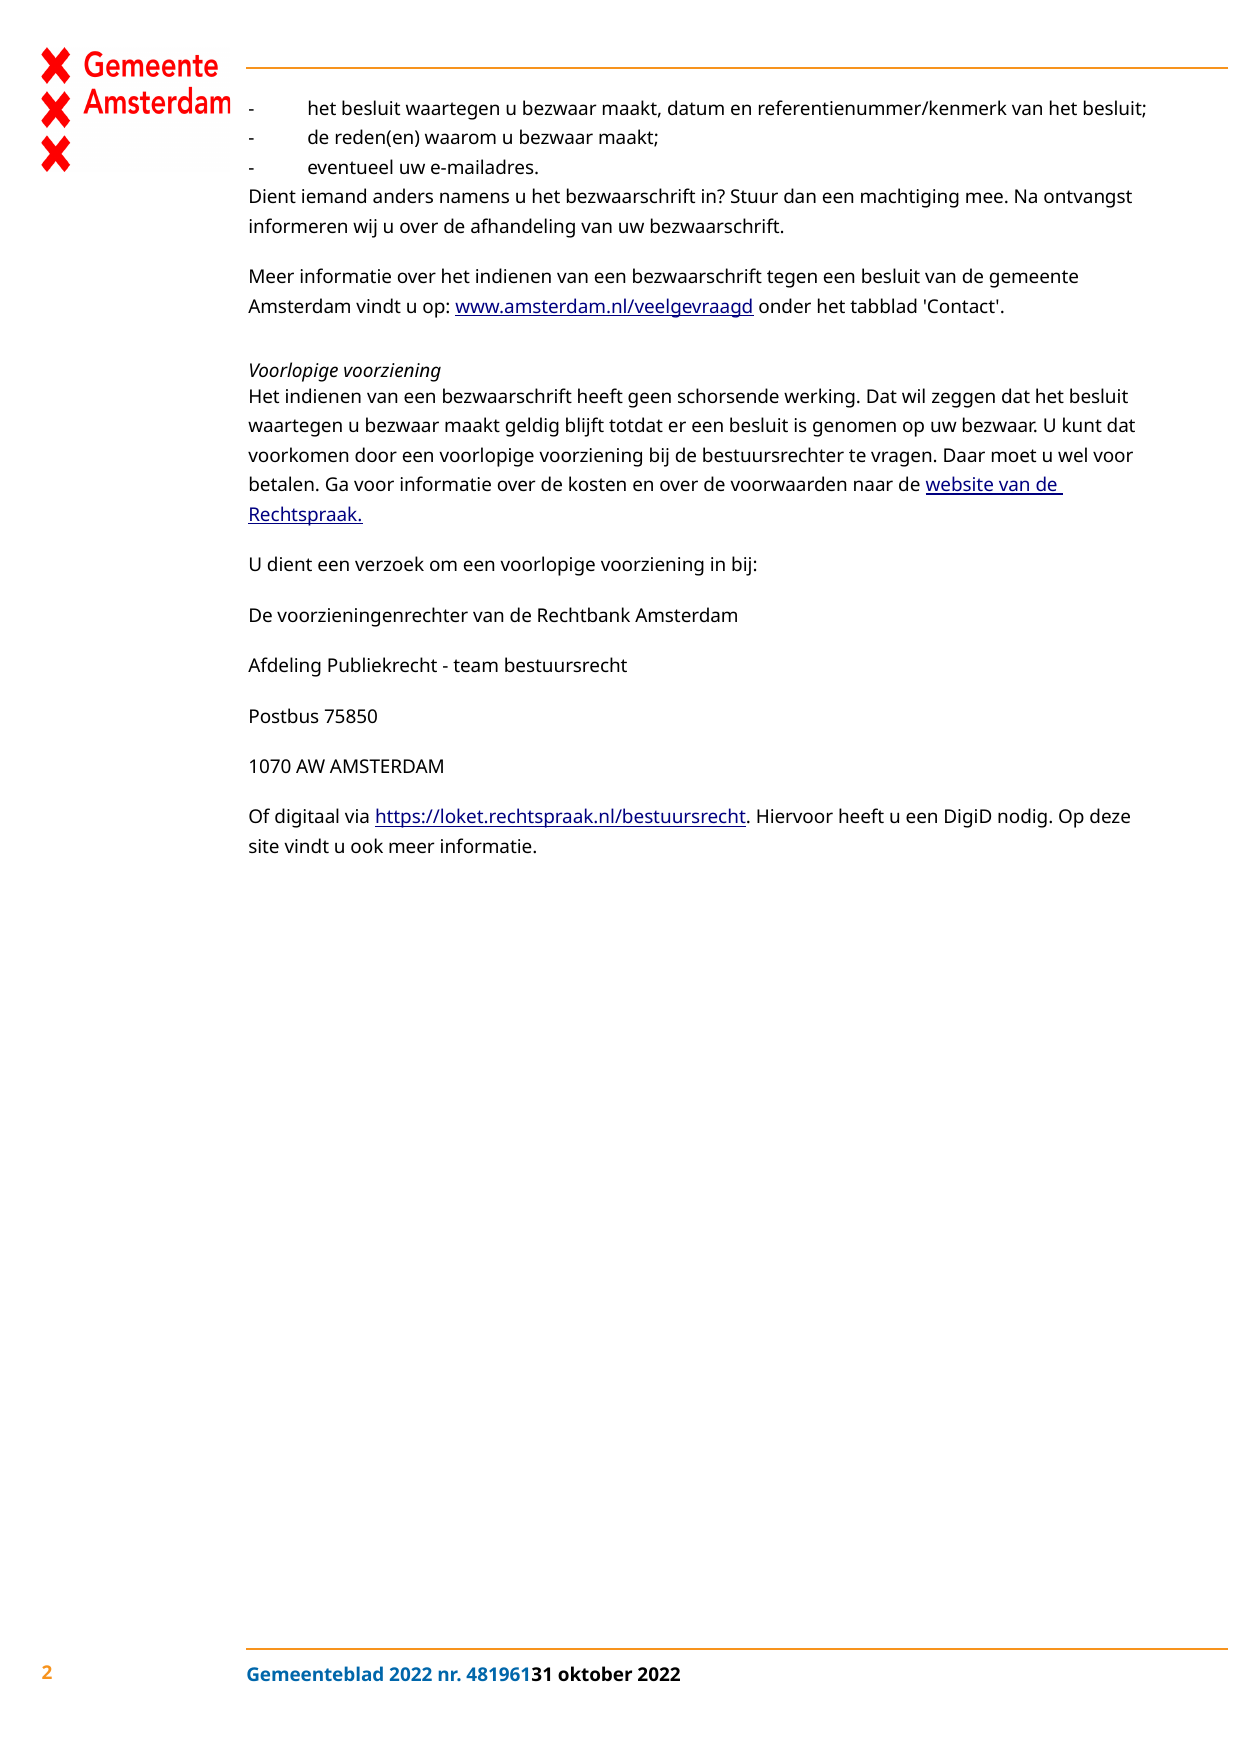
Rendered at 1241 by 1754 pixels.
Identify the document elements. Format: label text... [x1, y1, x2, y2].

text 1070 AW AMSTERDAM [248, 753, 1152, 779]
text Postbus 75850 [248, 703, 1152, 728]
list eventueel uw e-mailadres. [248, 154, 1152, 180]
text De voorzieningenrechter van de Rechtbank Amsterdam [248, 602, 1152, 628]
text Het indienen van een bezwaarschrift heeft geen schorsende werking. Dat wil zeggen dat het besluit waartegen u bezwaar maakt geldig blijft totdat er een besluit is genomen op uw bezwaar. U kunt dat voorkomen door een voorlopige voorziening bij de bestuursrechter te vragen. Daar moet u wel voor betalen. Ga voor informatie over de kosten en over de voorwaarden naar de website van de Rechtspraak. [248, 383, 1152, 527]
text Voorlopige voorziening [248, 357, 1152, 383]
text Afdeling Publiekrecht - team bestuursrecht [248, 652, 1152, 678]
list de reden(en) waarom u bezwaar maakt; [248, 124, 1152, 150]
text Dient iemand anders namens u het bezwaarschrift in? Stuur dan een machtiging mee. Na ontvangst informeren wij u over de afhandeling van uw bezwaarschrift. [248, 183, 1152, 239]
picture [41, 47, 231, 172]
list het besluit waartegen u bezwaar maakt, datum en referentienummer/kenmerk van het besluit; [248, 95, 1152, 121]
text Meer informatie over het indienen van een bezwaarschrift tegen een besluit van de gemeente Amsterdam vindt u op: www.amsterdam.nl/veelgevraagd onder het tabblad 'Contact'. [248, 263, 1152, 319]
text Of digitaal via https://loket.rechtspraak.nl/bestuursrecht. Hiervoor heeft u een DigiD nodig. Op deze site vindt u ook meer informatie. [248, 804, 1152, 859]
text U dient een verzoek om een voorlopige voorziening in bij: [248, 552, 1152, 577]
